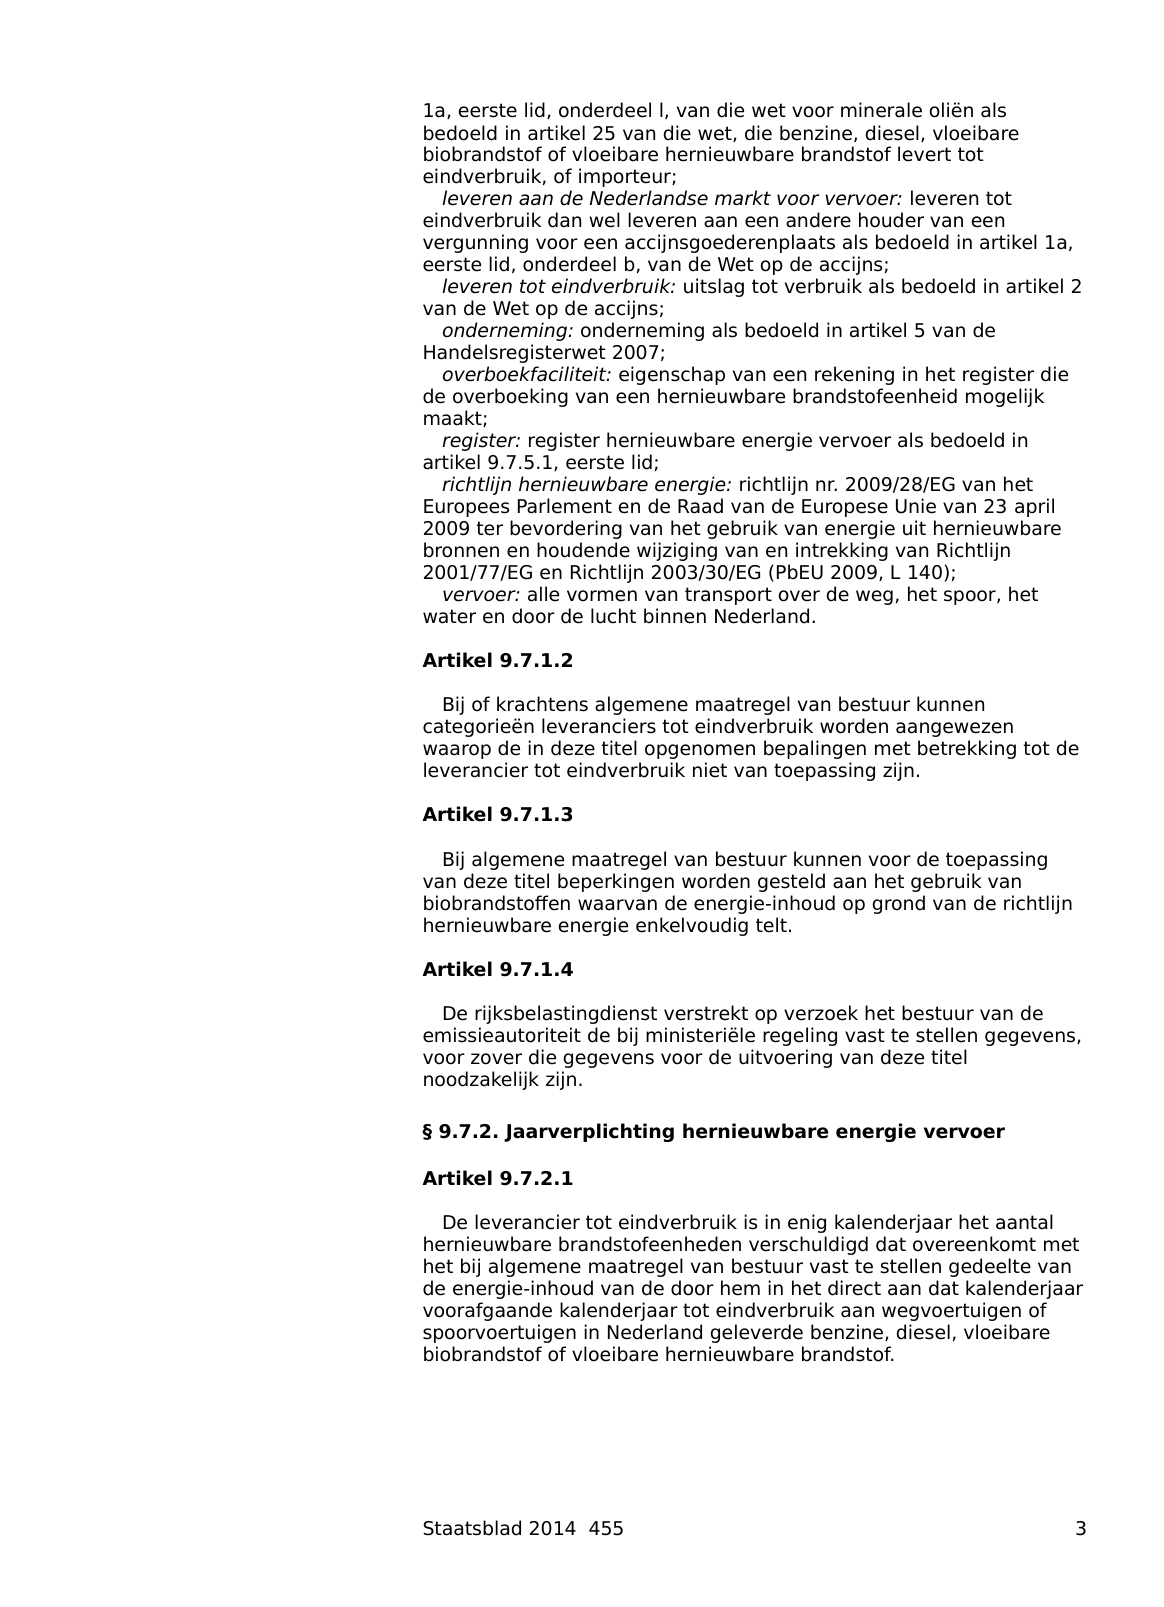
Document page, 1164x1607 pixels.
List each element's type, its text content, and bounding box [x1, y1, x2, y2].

text 1a, eerste lid, onderdeel l, van die wet voor minerale oliën als bedoeld in artikel 25 van die wet, die benzine, diesel, vloeibare biobrandstof of vloeibare hernieuwbare brandstof levert tot eindverbruik, of importeur; [422, 100, 1087, 188]
subtitle Artikel 9.7.1.4 [422, 959, 1087, 981]
text leveren tot eindverbruik: uitslag tot verbruik als bedoeld in artikel 2 van de Wet op de accijns; [422, 276, 1087, 320]
text Bij of krachtens algemene maatregel van bestuur kunnen categorieën leveranciers tot eindverbruik worden aangewezen waarop de in deze titel opgenomen bepalingen met betrekking tot de leverancier tot eindverbruik niet van toepassing zijn. [422, 694, 1087, 782]
text richtlijn hernieuwbare energie: richtlijn nr. 2009/28/EG van het Europees Parlement en de Raad van de Europese Unie van 23 april 2009 ter bevordering van het gebruik van energie uit hernieuwbare bronnen en houdende wijziging van en intrekking van Richtlijn 2001/77/EG en Richtlijn 2003/30/EG (PbEU 2009, L 140); [422, 474, 1087, 584]
text vervoer: alle vormen van transport over de weg, het spoor, het water en door de lucht binnen Nederland. [422, 584, 1087, 628]
text Bij algemene maatregel van bestuur kunnen voor de toepassing van deze titel beperkingen worden gesteld aan het gebruik van biobrandstoffen waarvan de energie-inhoud op grond van de richtlijn hernieuwbare energie enkelvoudig telt. [422, 848, 1087, 936]
subtitle Artikel 9.7.2.1 [422, 1168, 1087, 1190]
text overboekfaciliteit: eigenschap van een rekening in het register die de overboeking van een hernieuwbare brandstofeenheid mogelijk maakt; [422, 364, 1087, 430]
text onderneming: onderneming als bedoeld in artikel 5 van de Handelsregisterwet 2007; [422, 320, 1087, 364]
subtitle § 9.7.2. Jaarverplichting hernieuwbare energie vervoer [422, 1121, 1087, 1143]
subtitle Artikel 9.7.1.3 [422, 804, 1087, 826]
text De leverancier tot eindverbruik is in enig kalenderjaar het aantal hernieuwbare brandstofeenheden verschuldigd dat overeenkomt met het bij algemene maatregel van bestuur vast te stellen gedeelte van de energie-inhoud van de door hem in het direct aan dat kalenderjaar voorafgaande kalenderjaar tot eindverbruik aan wegvoertuigen of spoorvoertuigen in Nederland geleverde benzine, diesel, vloeibare biobrandstof of vloeibare hernieuwbare brandstof. [422, 1212, 1087, 1366]
text register: register hernieuwbare energie vervoer als bedoeld in artikel 9.7.5.1, eerste lid; [422, 430, 1087, 474]
text leveren aan de Nederlandse markt voor vervoer: leveren tot eindverbruik dan wel leveren aan een andere houder van een vergunning voor een accijnsgoederenplaats als bedoeld in artikel 1a, eerste lid, onderdeel b, van de Wet op de accijns; [422, 188, 1087, 276]
subtitle Artikel 9.7.1.2 [422, 650, 1087, 672]
text De rijksbelastingdienst verstrekt op verzoek het bestuur van de emissieautoriteit de bij ministeriële regeling vast te stellen gegevens, voor zover die gegevens voor de uitvoering van deze titel noodzakelijk zijn. [422, 1003, 1087, 1091]
